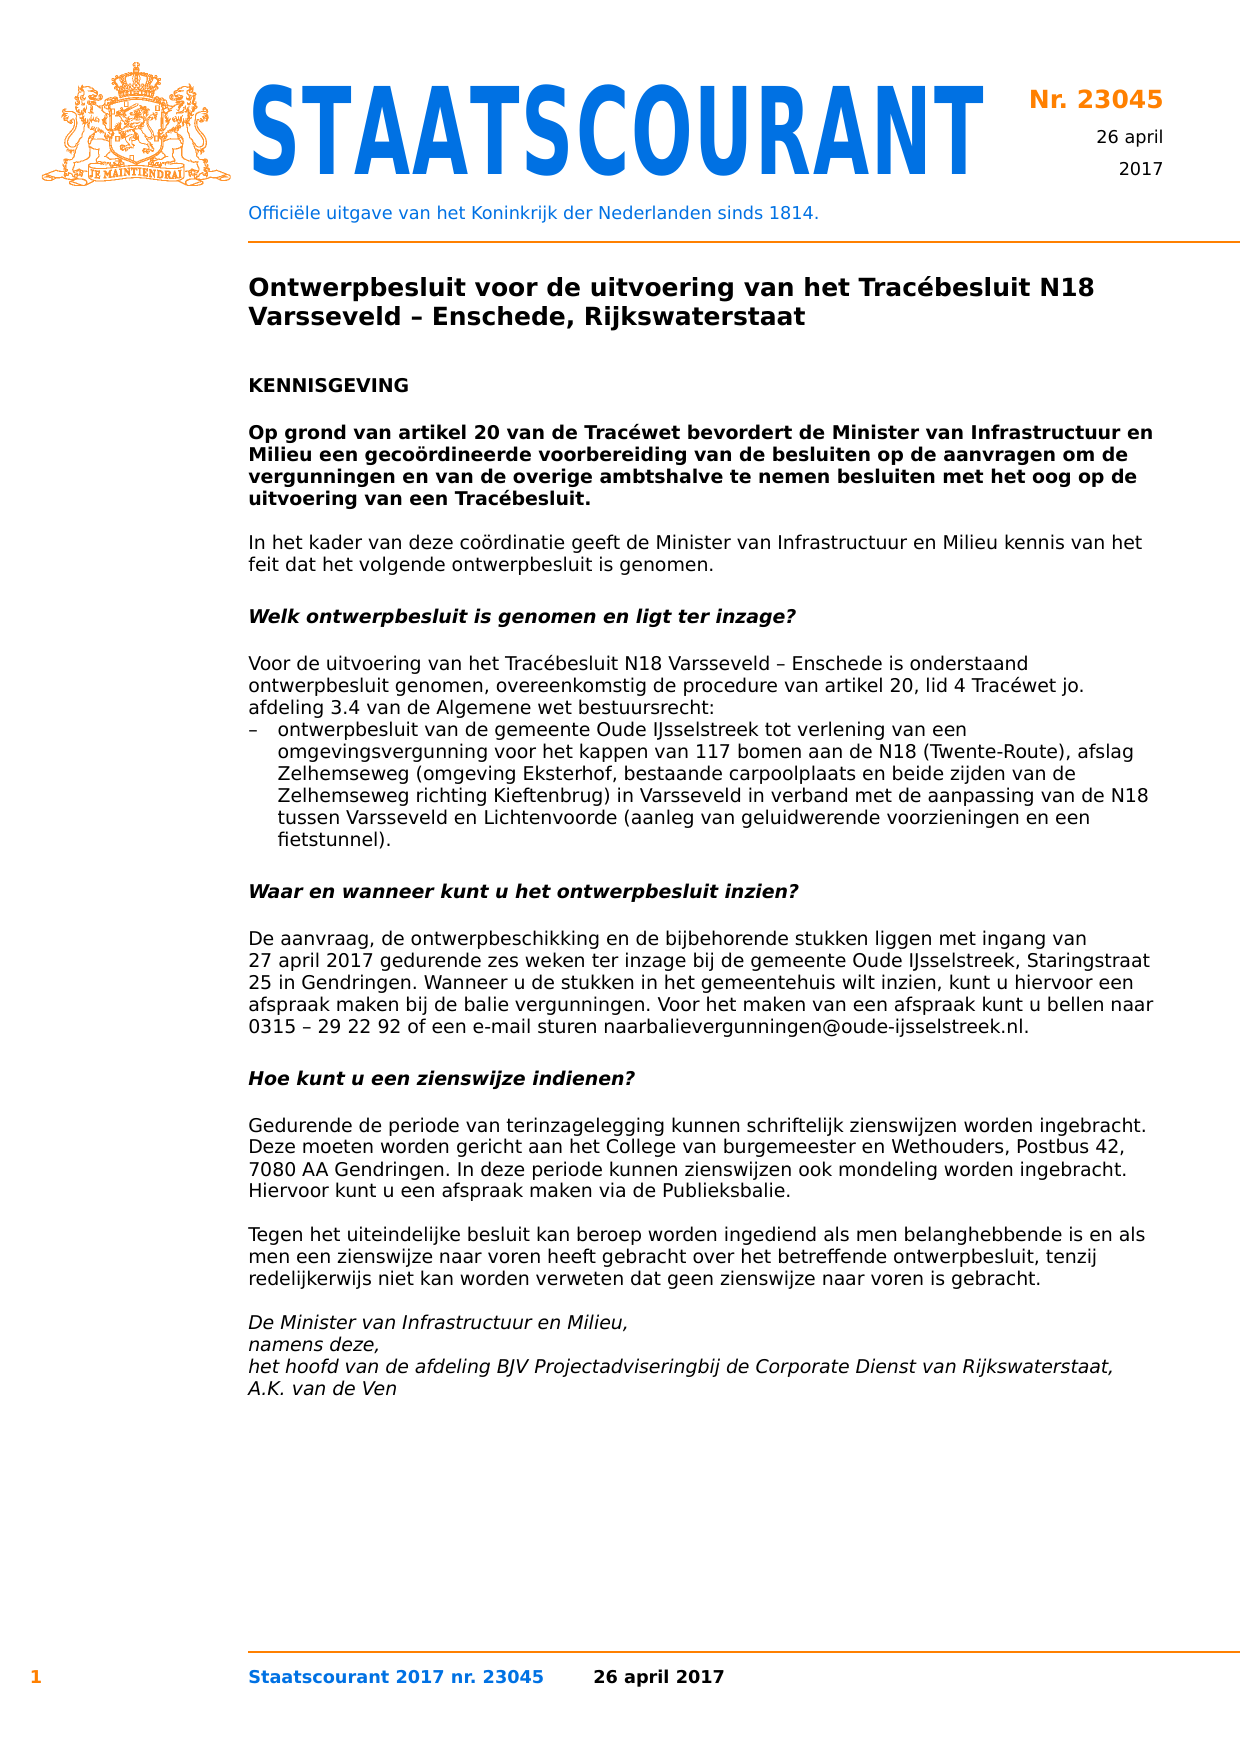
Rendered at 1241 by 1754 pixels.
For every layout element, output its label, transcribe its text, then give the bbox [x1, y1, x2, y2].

table_header Nr. 23045 [998, 62, 1240, 121]
subtitle Ontwerpbesluit voor de uitvoering van het Tracébesluit N18 Varsseveld – Enschede, Rijkswaterstaat [248, 273, 1163, 331]
text De Minister van Infrastructuur en Milieu, namens deze, het hoofd van de afdeling BJV Projectadviseringbij de Corporate Dienst van Rijkswaterstaat, A.K. van de Ven [248, 1312, 1163, 1400]
text De aanvraag, de ontwerpbeschikking en de bijbehorende stukken liggen met ingang van 27 april 2017 gedurende zes weken ter inzage bij de gemeente Oude IJsselstreek, Staringstraat 25 in Gendringen. Wanneer u de stukken in het gemeentehuis wilt inzien, kunt u hiervoor een afspraak maken bij de balie vergunningen. Voor het maken van een afspraak kunt u bellen naar 0315 – 29 22 92 of een e-mail sturen naarbalievergunningen@oude-ijsselstreek.nl. [248, 928, 1163, 1037]
table_cell 26 april [998, 121, 1240, 153]
subtitle Hoe kunt u een zienswijze indienen? [248, 1067, 1163, 1089]
text Op grond van artikel 20 van de Tracéwet bevordert de Minister van Infrastructuur en Milieu een gecoördineerde voorbereiding van de besluiten op de aanvragen om de vergunningen en van de overige ambtshalve te nemen besluiten met het oog op de uitvoering van een Tracébesluit. [248, 422, 1163, 510]
subtitle KENNISGEVING [248, 375, 1163, 397]
text Gedurende de periode van terinzagelegging kunnen schriftelijk zienswijzen worden ingebracht. Deze moeten worden gericht aan het College van burgemeester en Wethouders, Postbus 42, 7080 AA Gendringen. In deze periode kunnen zienswijzen ook mondeling worden ingebracht. Hiervoor kunt u een afspraak maken via de Publieksbalie. [248, 1114, 1163, 1202]
table_header STAATSCOURANT [248, 62, 998, 203]
picture [41, 62, 231, 186]
text In het kader van deze coördinatie geeft de Minister van Infrastructuur en Milieu kennis van het feit dat het volgende ontwerpbesluit is genomen. [248, 532, 1163, 576]
subtitle Waar en wanneer kunt u het ontwerpbesluit inzien? [248, 881, 1163, 903]
table_cell 2017 [998, 153, 1240, 203]
text – ontwerpbesluit van de gemeente Oude IJsselstreek tot verlening van een omgevingsvergunning voor het kappen van 117 bomen aan de N18 (Twente-Route), afslag Zelhemseweg (omgeving Eksterhof, bestaande carpoolplaats en beide zijden van de Zelhemseweg richting Kieftenbrug) in Varsseveld in verband met de aanpassing van de N18 tussen Varsseveld en Lichtenvoorde (aanleg van geluidwerende voorzieningen en een fietstunnel). [248, 719, 1163, 851]
text Tegen het uiteindelijke besluit kan beroep worden ingediend als men belanghebbende is en als men een zienswijze naar voren heeft gebracht over het betreffende ontwerpbesluit, tenzij redelijkerwijs niet kan worden verweten dat geen zienswijze naar voren is gebracht. [248, 1224, 1163, 1290]
text Voor de uitvoering van het Tracébesluit N18 Varsseveld – Enschede is onderstaand ontwerpbesluit genomen, overeenkomstig de procedure van artikel 20, lid 4 Tracéwet jo. afdeling 3.4 van de Algemene wet bestuursrecht: [248, 653, 1163, 719]
table_cell Officiële uitgave van het Koninkrijk der Nederlanden sinds 1814. [248, 203, 1240, 241]
table_header [25, 62, 248, 241]
subtitle Welk ontwerpbesluit is genomen en ligt ter inzage? [248, 606, 1163, 628]
